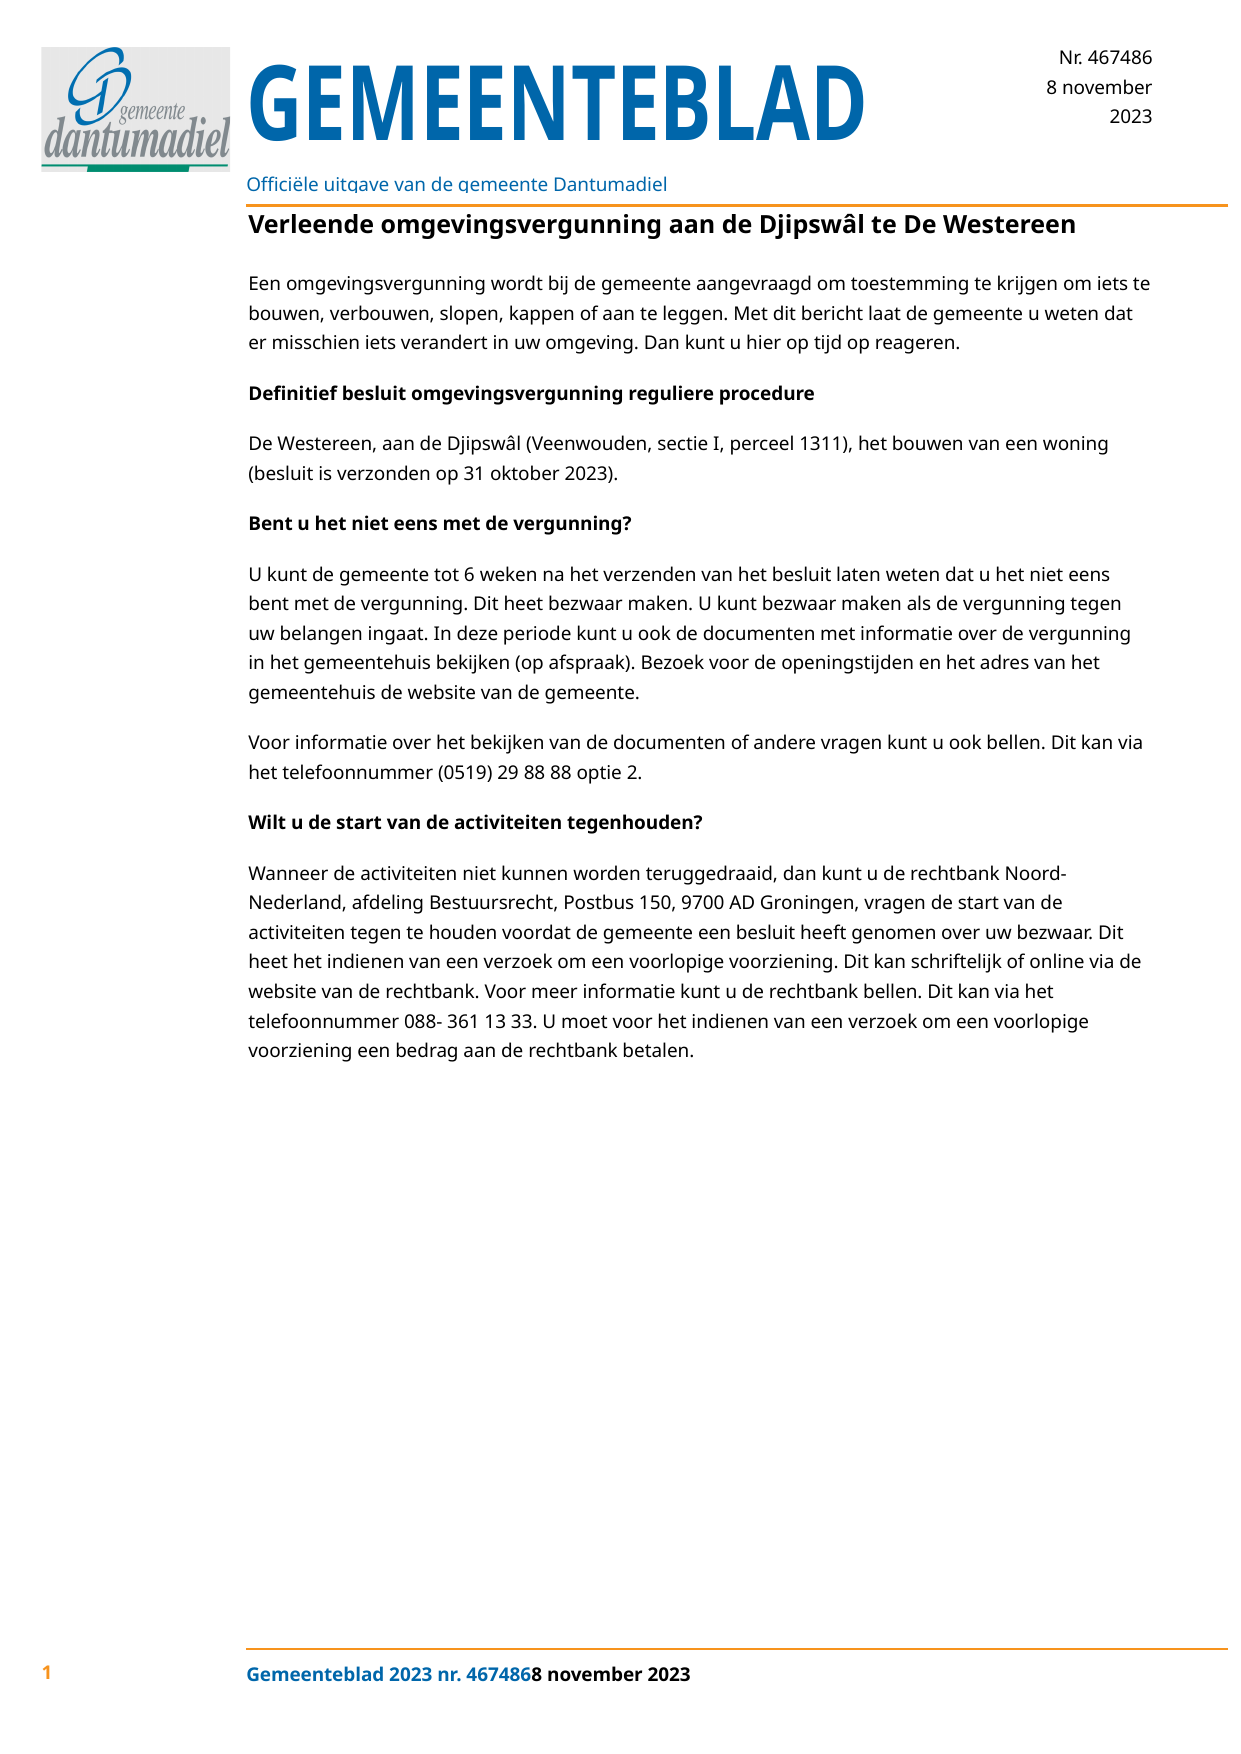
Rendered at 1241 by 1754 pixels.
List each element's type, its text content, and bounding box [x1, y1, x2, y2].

picture [41, 47, 231, 172]
text Wanneer de activiteiten niet kunnen worden teruggedraaid, dan kunt u de rechtbank Noord-Nederland, afdeling Bestuursrecht, Postbus 150, 9700 AD Groningen, vragen de start van de activiteiten tegen te houden voordat de gemeente een besluit heeft genomen over uw bezwaar. Dit heet het indienen van een verzoek om een voorlopige voorziening. Dit kan schriftelijk of online via de website van de rechtbank. Voor meer informatie kunt u de rechtbank bellen. Dit kan via het telefoonnummer 088- 361 13 33. U moet voor het indienen van een verzoek om een voorlopige voorziening een bedrag aan de rechtbank betalen. [248, 860, 1152, 1063]
text Definitief besluit omgevingsvergunning reguliere procedure [248, 380, 1152, 406]
text Een omgevingsvergunning wordt bij de gemeente aangevraagd om toestemming te krijgen om iets te bouwen, verbouwen, slopen, kappen of aan te leggen. Met dit bericht laat de gemeente u weten dat er misschien iets verandert in uw omgeving. Dan kunt u hier op tijd op reageren. [248, 270, 1152, 355]
text Verleende omgevingsvergunning aan de Djipswâl te De Westereen [248, 207, 1152, 241]
text Wilt u de start van de activiteiten tegenhouden? [248, 809, 1152, 835]
text U kunt de gemeente tot 6 weken na het verzenden van het besluit laten weten dat u het niet eens bent met de vergunning. Dit heet bezwaar maken. U kunt bezwaar maken als de vergunning tegen uw belangen ingaat. In deze periode kunt u ook de documenten met informatie over de vergunning in het gemeentehuis bekijken (op afspraak). Bezoek voor de openingstijden en het adres van het gemeentehuis de website van de gemeente. [248, 561, 1152, 705]
text Voor informatie over het bekijken van de documenten of andere vragen kunt u ook bellen. Dit kan via het telefoonnummer (0519) 29 88 88 optie 2. [248, 729, 1152, 785]
text De Westereen, aan de Djipswâl (Veenwouden, sectie I, perceel 1311), het bouwen van een woning (besluit is verzonden op 31 oktober 2023). [248, 430, 1152, 486]
text Bent u het niet eens met de vergunning? [248, 510, 1152, 536]
